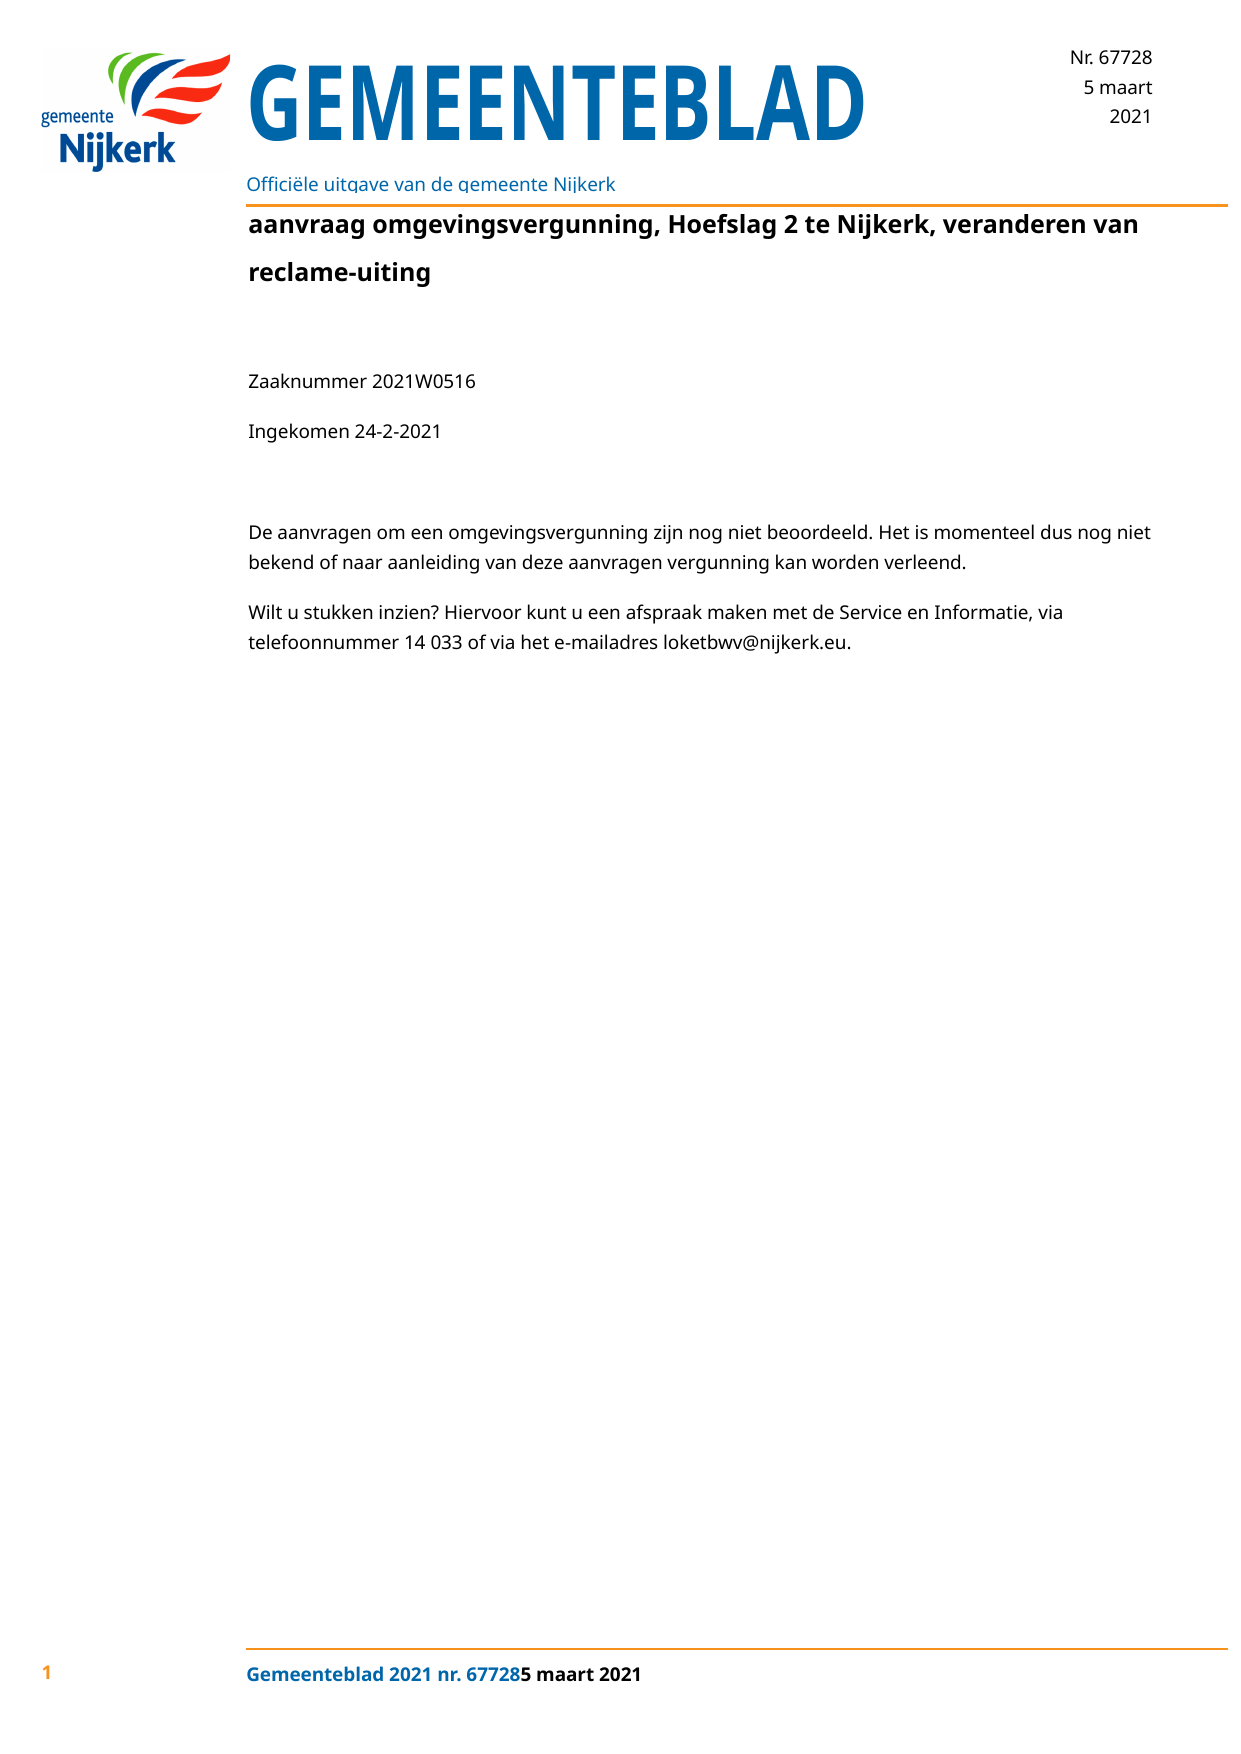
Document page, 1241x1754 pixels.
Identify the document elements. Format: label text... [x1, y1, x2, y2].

text aanvraag omgevingsvergunning, Hoefslag 2 te Nijkerk, veranderen van reclame-uiting [248, 207, 1152, 288]
text Zaaknummer 2021W0516 [248, 368, 1152, 394]
text Ingekomen 24-2-2021 [248, 419, 1152, 444]
picture [41, 47, 231, 172]
text Wilt u stukken inzien? Hiervoor kunt u een afspraak maken met de Service en Informatie, via telefoonnummer 14 033 of via het e-mailadres loketbwv@nijkerk.eu. [248, 599, 1152, 655]
text De aanvragen om een omgevingsvergunning zijn nog niet beoordeeld. Het is momenteel dus nog niet bekend of naar aanleiding van deze aanvragen vergunning kan worden verleend. [248, 519, 1152, 575]
